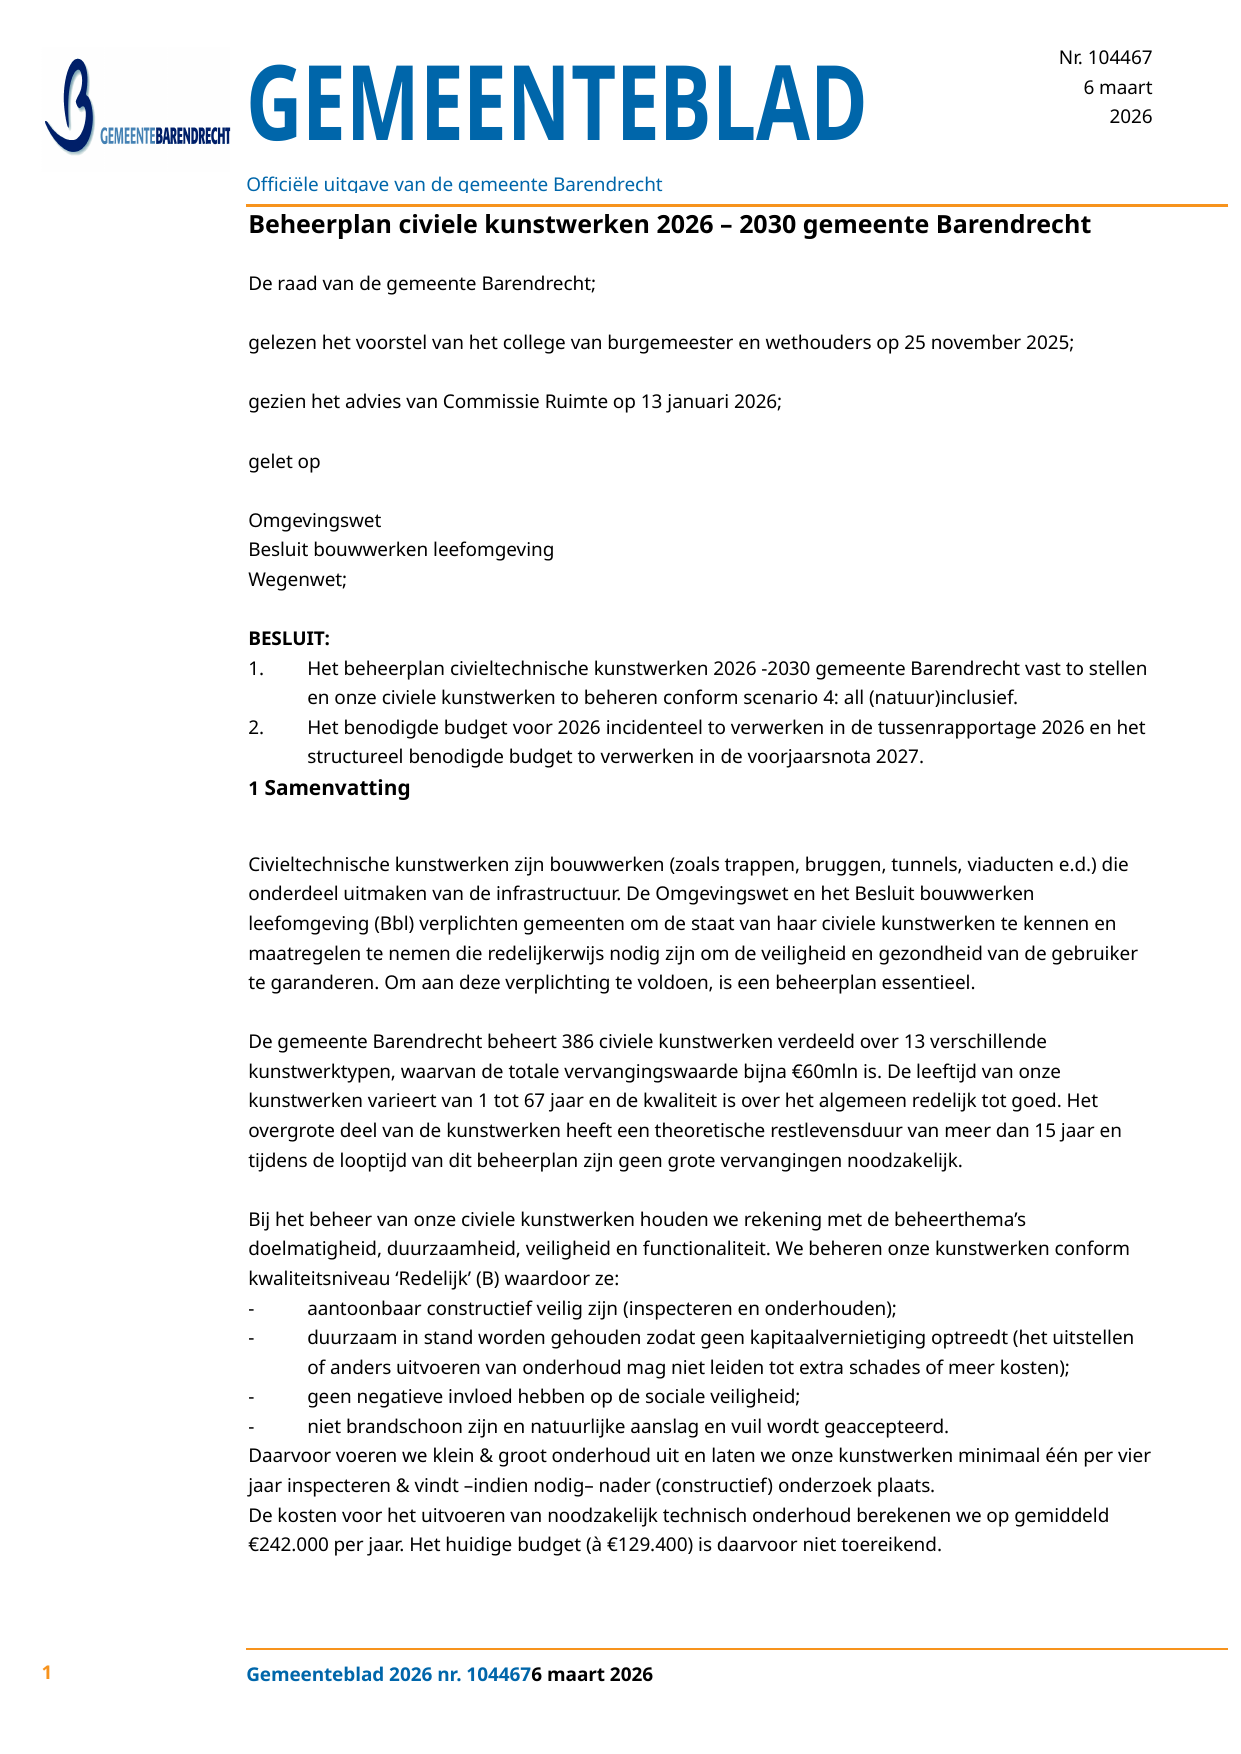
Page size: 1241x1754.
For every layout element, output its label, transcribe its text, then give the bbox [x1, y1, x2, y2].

text 1 Samenvatting [248, 773, 1152, 802]
text gelet op [248, 448, 1152, 473]
list Het benodigde budget voor 2026 incidenteel to verwerken in de tussenrapportage 2026 en het structureel benodigde budget to verwerken in de voorjaarsnota 2027. [248, 714, 1152, 769]
text gezien het advies van Commissie Ruimte op 13 januari 2026; [248, 389, 1152, 414]
text Beheerplan civiele kunstwerken 2026 – 2030 gemeente Barendrecht [248, 207, 1152, 241]
list Het beheerplan civieltechnische kunstwerken 2026 -2030 gemeente Barendrecht vast to stellen en onze civiele kunstwerken to beheren conform scenario 4: all (natuur)inclusief. [248, 655, 1152, 710]
list aantoonbaar constructief veilig zijn (inspecteren en onderhouden); [248, 1295, 1152, 1320]
text Wegenwet; [248, 566, 1152, 592]
picture [41, 47, 231, 172]
text BESLUIT: [248, 625, 1152, 651]
list duurzaam in stand worden gehouden zodat geen kapitaalvernietiging optreedt (het uitstellen of anders uitvoeren van onderhoud mag niet leiden tot extra schades of meer kosten); [248, 1324, 1152, 1379]
list niet brandschoon zijn en natuurlijke aanslag en vuil wordt geaccepteerd. [248, 1413, 1152, 1439]
text Bij het beheer van onze civiele kunstwerken houden we rekening met de beheerthema’s doelmatigheid, duurzaamheid, veiligheid en functionaliteit. We beheren onze kunstwerken conform kwaliteitsniveau ‘Redelijk’ (B) waardoor ze: [248, 1206, 1152, 1291]
text gelezen het voorstel van het college van burgemeester en wethouders op 25 november 2025; [248, 329, 1152, 355]
text De gemeente Barendrecht beheert 386 civiele kunstwerken verdeeld over 13 verschillende kunstwerktypen, waarvan de totale vervangingswaarde bijna €60mln is. De leeftijd van onze kunstwerken varieert van 1 tot 67 jaar en de kwaliteit is over het algemeen redelijk tot goed. Het overgrote deel van de kunstwerken heeft een theoretische restlevensduur van meer dan 15 jaar en tijdens de looptijd van dit beheerplan zijn geen grote vervangingen noodzakelijk. [248, 1028, 1152, 1172]
text Civieltechnische kunstwerken zijn bouwwerken (zoals trappen, bruggen, tunnels, viaducten e.d.) die onderdeel uitmaken van de infrastructuur. De Omgevingswet en het Besluit bouwwerken leefomgeving (Bbl) verplichten gemeenten om de staat van haar civiele kunstwerken te kennen en maatregelen te nemen die redelijkerwijs nodig zijn om de veiligheid en gezondheid van de gebruiker te garanderen. Om aan deze verplichting te voldoen, is een beheerplan essentieel. [248, 851, 1152, 995]
text De kosten voor het uitvoeren van noodzakelijk technisch onderhoud berekenen we op gemiddeld €242.000 per jaar. Het huidige budget (à €129.400) is daarvoor niet toereikend. [248, 1502, 1152, 1557]
text Daarvoor voeren we klein & groot onderhoud uit en laten we onze kunstwerken minimaal één per vier jaar inspecteren & vindt –indien nodig– nader (constructief) onderzoek plaats. [248, 1443, 1152, 1498]
text Besluit bouwwerken leefomgeving [248, 537, 1152, 562]
text De raad van de gemeente Barendrecht; [248, 270, 1152, 296]
text Omgevingswet [248, 507, 1152, 533]
list geen negatieve invloed hebben op de sociale veiligheid; [248, 1383, 1152, 1409]
